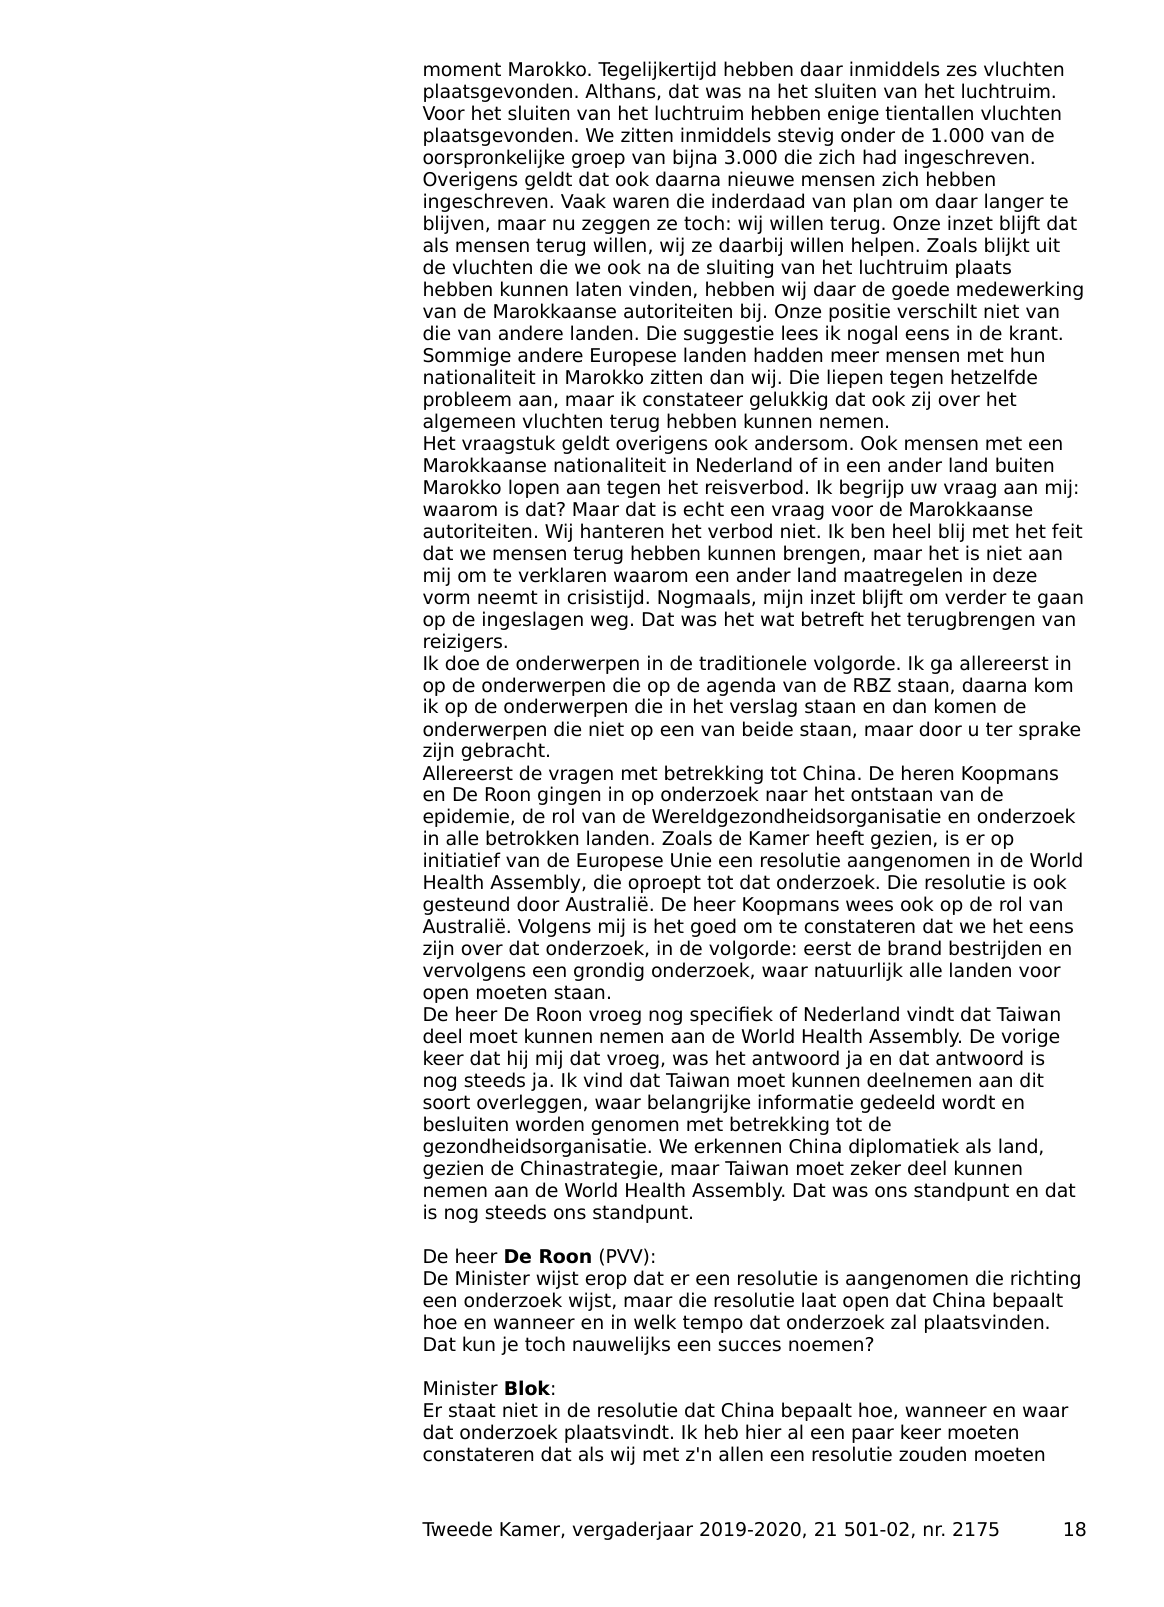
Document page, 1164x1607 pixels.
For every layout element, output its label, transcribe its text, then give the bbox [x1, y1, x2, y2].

text De heer De Roon (PVV): [422, 1246, 1087, 1268]
text Allereerst de vragen met betrekking tot China. De heren Koopmans en De Roon gingen in op onderzoek naar het ontstaan van de epidemie, de rol van de Wereldgezondheidsorganisatie en onderzoek in alle betrokken landen. Zoals de Kamer heeft gezien, is er op initiatief van de Europese Unie een resolutie aangenomen in de World Health Assembly, die oproept tot dat onderzoek. Die resolutie is ook gesteund door Australië. De heer Koopmans wees ook op de rol van Australië. Volgens mij is het goed om te constateren dat we het eens zijn over dat onderzoek, in de volgorde: eerst de brand bestrijden en vervolgens een grondig onderzoek, waar natuurlijk alle landen voor open moeten staan. [422, 762, 1087, 1004]
text De heer De Roon vroeg nog specifiek of Nederland vindt dat Taiwan deel moet kunnen nemen aan de World Health Assembly. De vorige keer dat hij mij dat vroeg, was het antwoord ja en dat antwoord is nog steeds ja. Ik vind dat Taiwan moet kunnen deelnemen aan dit soort overleggen, waar belangrijke informatie gedeeld wordt en besluiten worden genomen met betrekking tot de gezondheidsorganisatie. We erkennen China diplomatiek als land, gezien de Chinastrategie, maar Taiwan moet zeker deel kunnen nemen aan de World Health Assembly. Dat was ons standpunt en dat is nog steeds ons standpunt. [422, 1004, 1087, 1224]
text moment Marokko. Tegelijkertijd hebben daar inmiddels zes vluchten plaatsgevonden. Althans, dat was na het sluiten van het luchtruim. Voor het sluiten van het luchtruim hebben enige tientallen vluchten plaatsgevonden. We zitten inmiddels stevig onder de 1.000 van de oorspronkelijke groep van bijna 3.000 die zich had ingeschreven. Overigens geldt dat ook daarna nieuwe mensen zich hebben ingeschreven. Vaak waren die inderdaad van plan om daar langer te blijven, maar nu zeggen ze toch: wij willen terug. Onze inzet blijft dat als mensen terug willen, wij ze daarbij willen helpen. Zoals blijkt uit de vluchten die we ook na de sluiting van het luchtruim plaats hebben kunnen laten vinden, hebben wij daar de goede medewerking van de Marokkaanse autoriteiten bij. Onze positie verschilt niet van die van andere landen. Die suggestie lees ik nogal eens in de krant. Sommige andere Europese landen hadden meer mensen met hun nationaliteit in Marokko zitten dan wij. Die liepen tegen hetzelfde probleem aan, maar ik constateer gelukkig dat ook zij over het algemeen vluchten terug hebben kunnen nemen. [422, 59, 1087, 433]
text Ik doe de onderwerpen in de traditionele volgorde. Ik ga allereerst in op de onderwerpen die op de agenda van de RBZ staan, daarna kom ik op de onderwerpen die in het verslag staan en dan komen de onderwerpen die niet op een van beide staan, maar door u ter sprake zijn gebracht. [422, 652, 1087, 762]
text Minister Blok: [422, 1378, 1087, 1400]
text Er staat niet in de resolutie dat China bepaalt hoe, wanneer en waar dat onderzoek plaatsvindt. Ik heb hier al een paar keer moeten constateren dat als wij met z'n allen een resolutie zouden moeten [422, 1400, 1087, 1466]
text Het vraagstuk geldt overigens ook andersom. Ook mensen met een Marokkaanse nationaliteit in Nederland of in een ander land buiten Marokko lopen aan tegen het reisverbod. Ik begrijp uw vraag aan mij: waarom is dat? Maar dat is echt een vraag voor de Marokkaanse autoriteiten. Wij hanteren het verbod niet. Ik ben heel blij met het feit dat we mensen terug hebben kunnen brengen, maar het is niet aan mij om te verklaren waarom een ander land maatregelen in deze vorm neemt in crisistijd. Nogmaals, mijn inzet blijft om verder te gaan op de ingeslagen weg. Dat was het wat betreft het terugbrengen van reizigers. [422, 433, 1087, 652]
text De Minister wijst erop dat er een resolutie is aangenomen die richting een onderzoek wijst, maar die resolutie laat open dat China bepaalt hoe en wanneer en in welk tempo dat onderzoek zal plaatsvinden. Dat kun je toch nauwelijks een succes noemen? [422, 1268, 1087, 1356]
